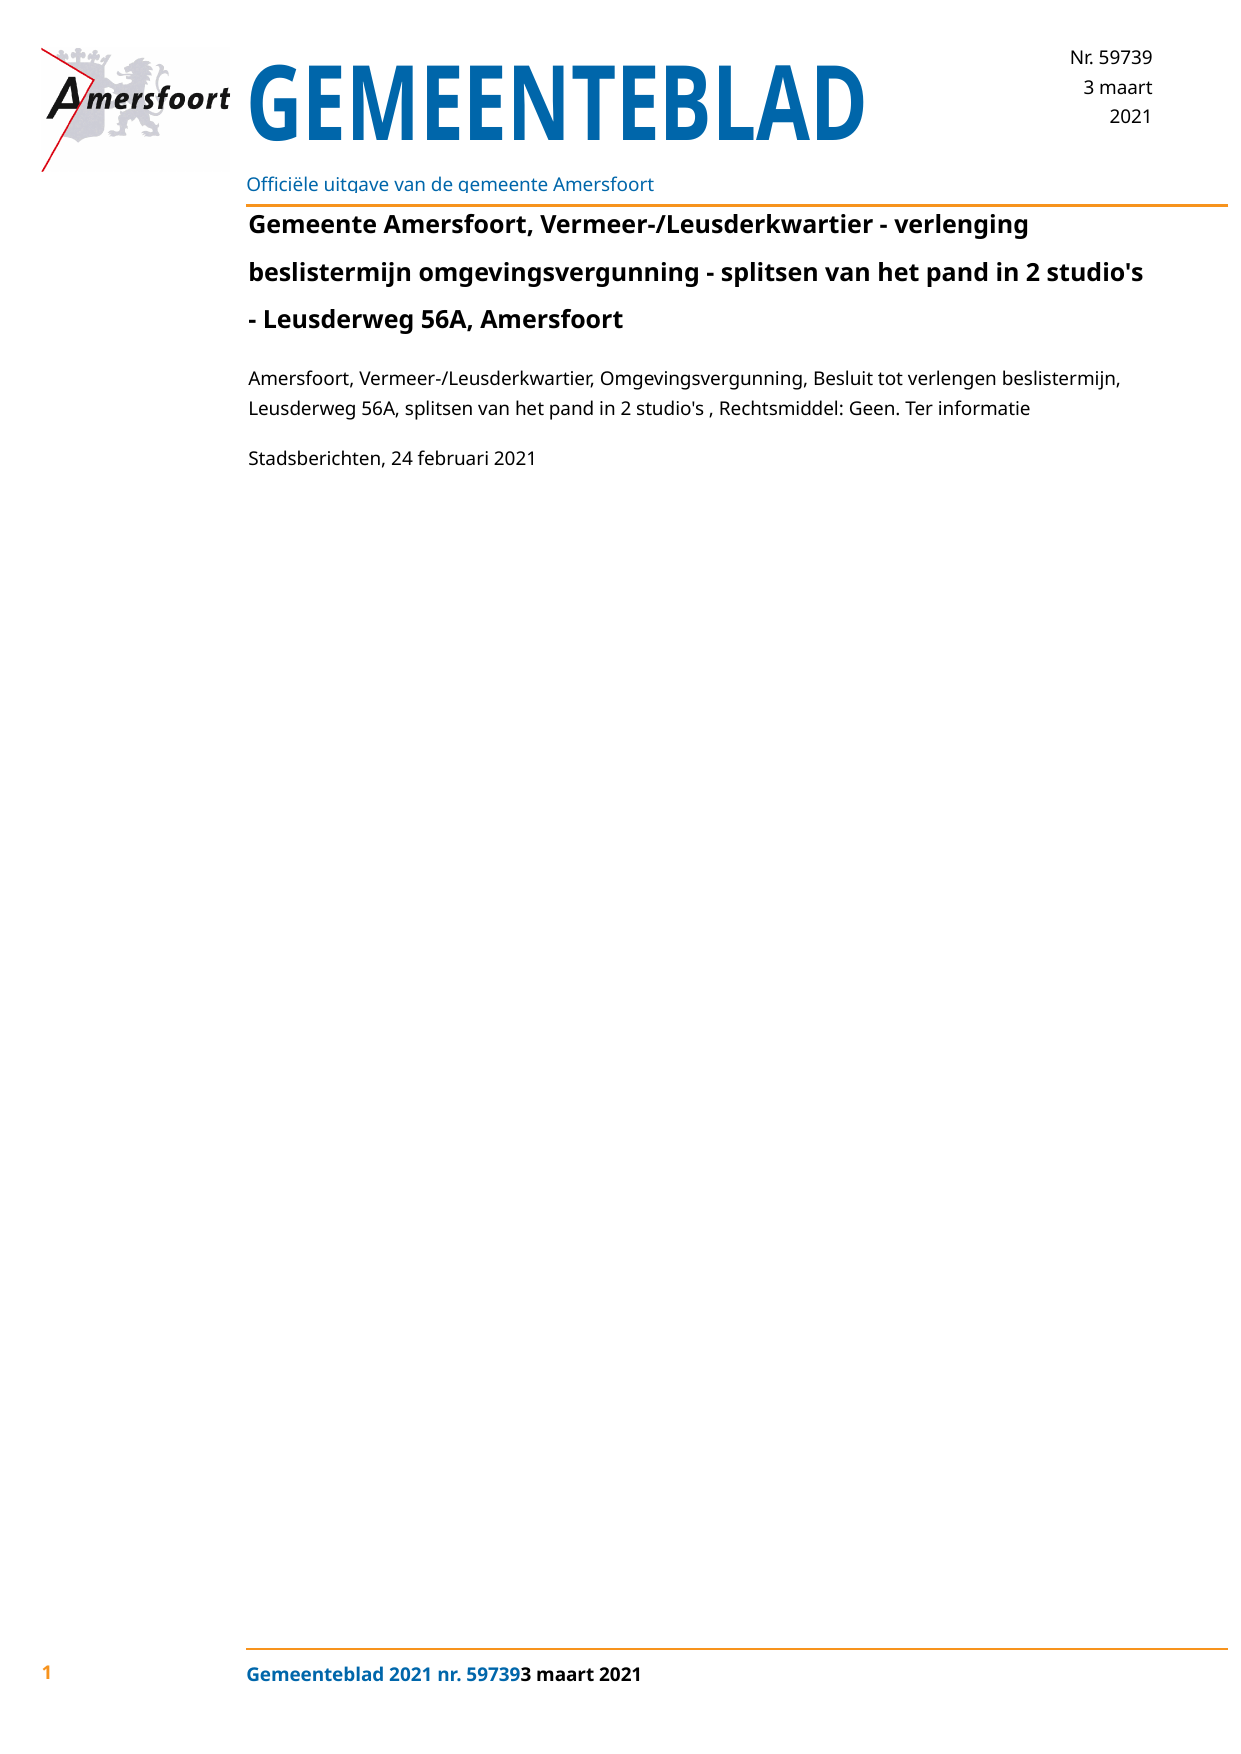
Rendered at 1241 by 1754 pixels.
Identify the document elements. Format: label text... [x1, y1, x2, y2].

picture [41, 47, 231, 172]
text Gemeente Amersfoort, Vermeer-/Leusderkwartier - verlenging beslistermijn omgevingsvergunning - splitsen van het pand in 2 studio's - Leusderweg 56A, Amersfoort [248, 207, 1152, 336]
text Amersfoort, Vermeer-/Leusderkwartier, Omgevingsvergunning, Besluit tot verlengen beslistermijn, Leusderweg 56A, splitsen van het pand in 2 studio's , Rechtsmiddel: Geen. Ter informatie [248, 366, 1152, 421]
text Stadsberichten, 24 februari 2021 [248, 446, 1152, 471]
